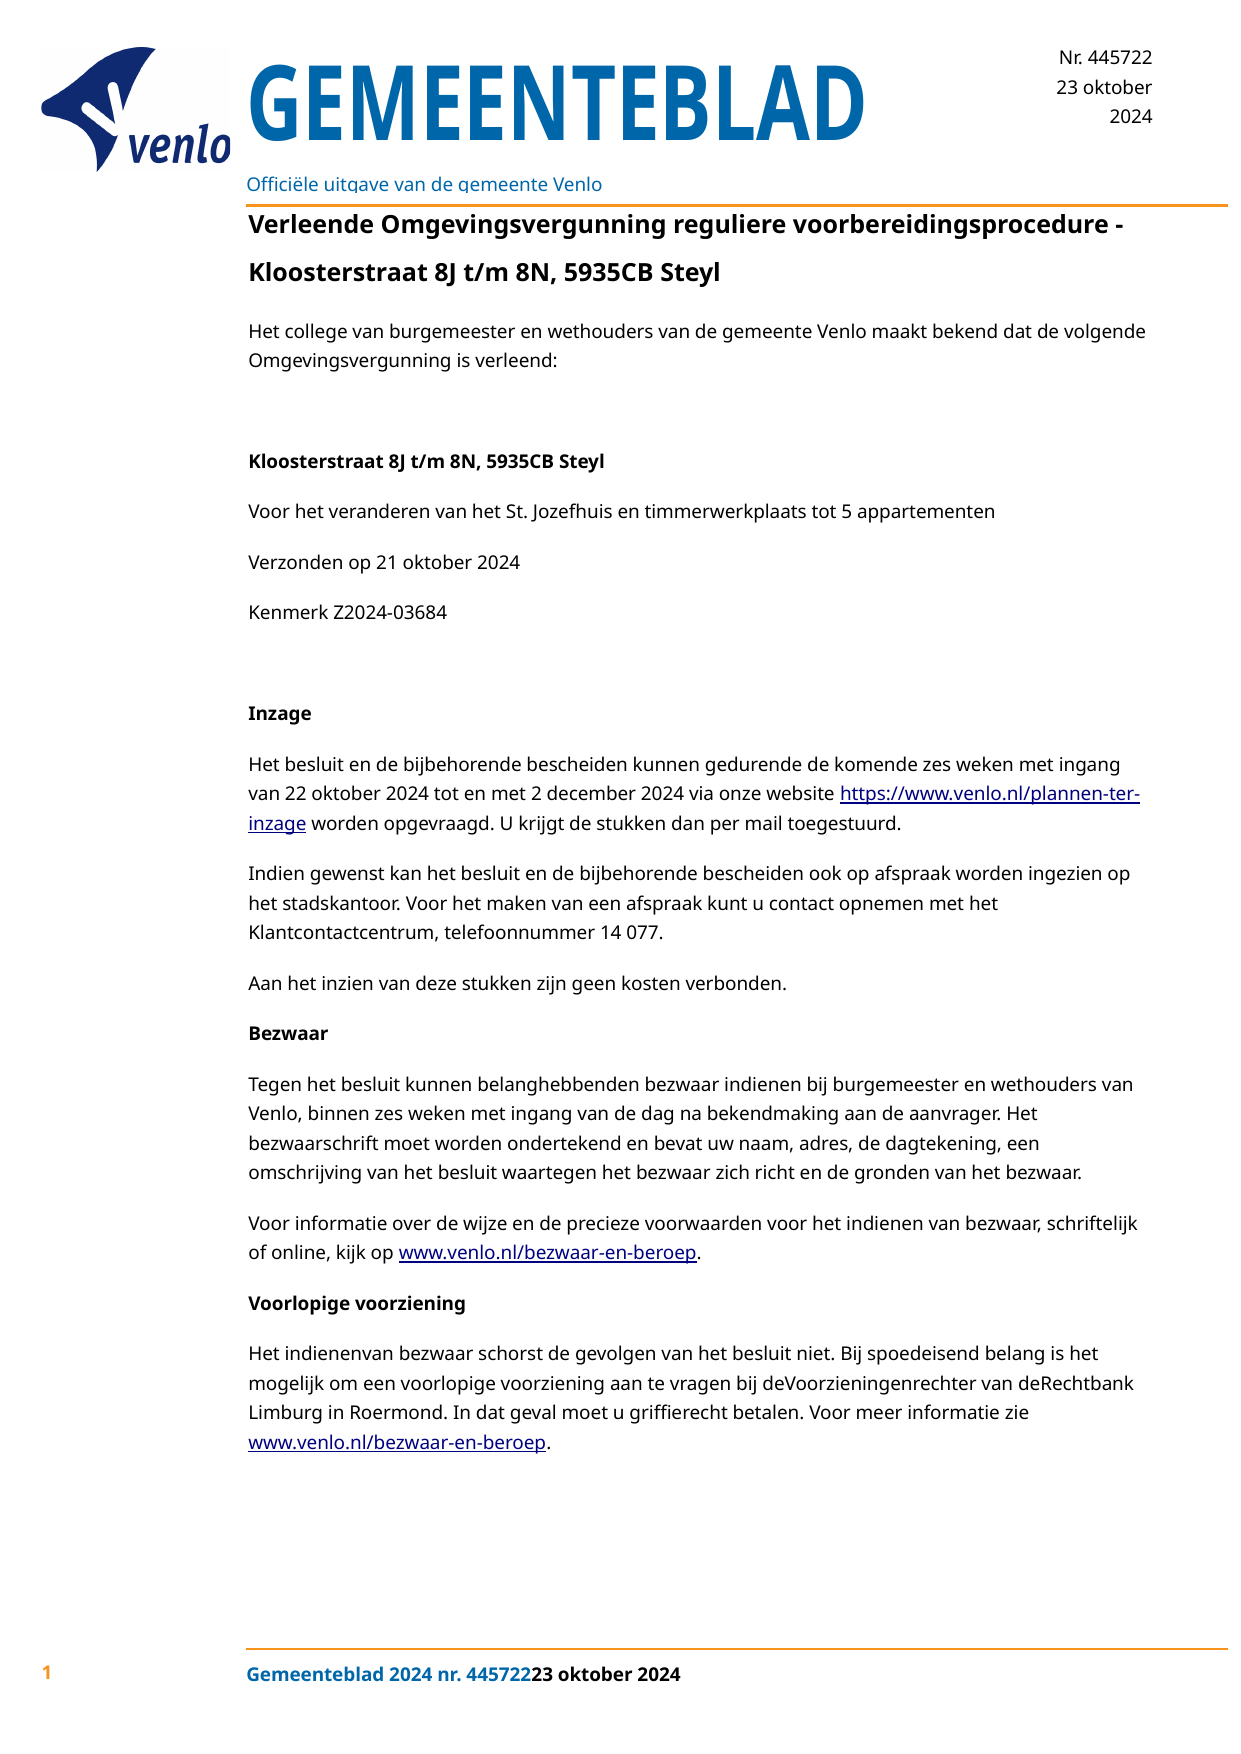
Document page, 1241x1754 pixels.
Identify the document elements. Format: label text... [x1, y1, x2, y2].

text Het besluit en de bijbehorende bescheiden kunnen gedurende de komende zes weken met ingang van 22 oktober 2024 tot en met 2 december 2024 via onze website https://www.venlo.nl/plannen-ter-inzage worden opgevraagd. U krijgt de stukken dan per mail toegestuurd. [248, 751, 1152, 836]
text Inzage [248, 700, 1152, 726]
text Het indienenvan bezwaar schorst de gevolgen van het besluit niet. Bij spoedeisend belang is het mogelijk om een voorlopige voorziening aan te vragen bij deVoorzieningenrechter van deRechtbank Limburg in Roermond. In dat geval moet u griffierecht betalen. Voor meer informatie zie www.venlo.nl/bezwaar-en-beroep. [248, 1340, 1152, 1455]
text Indien gewenst kan het besluit en de bijbehorende bescheiden ook op afspraak worden ingezien op het stadskantoor. Voor het maken van een afspraak kunt u contact opnemen met het Klantcontactcentrum, telefoonnummer 14 077. [248, 860, 1152, 945]
text Bezwaar [248, 1020, 1152, 1046]
text Kenmerk Z2024-03684 [248, 599, 1152, 625]
text Tegen het besluit kunnen belanghebbenden bezwaar indienen bij burgemeester en wethouders van Venlo, binnen zes weken met ingang van de dag na bekendmaking aan de aanvrager. Het bezwaarschrift moet worden ondertekend en bevat uw naam, adres, de dagtekening, een omschrijving van het besluit waartegen het bezwaar zich richt en de gronden van het bezwaar. [248, 1071, 1152, 1185]
text Aan het inzien van deze stukken zijn geen kosten verbonden. [248, 970, 1152, 996]
text Verleende Omgevingsvergunning reguliere voorbereidingsprocedure - Kloosterstraat 8J t/m 8N, 5935CB Steyl [248, 207, 1152, 288]
text Kloosterstraat 8J t/m 8N, 5935CB Steyl [248, 448, 1152, 474]
text Het college van burgemeester en wethouders van de gemeente Venlo maakt bekend dat de volgende Omgevingsvergunning is verleend: [248, 318, 1152, 373]
picture [41, 47, 231, 172]
text Voorlopige voorziening [248, 1290, 1152, 1316]
text Voor het veranderen van het St. Jozefhuis en timmerwerkplaats tot 5 appartementen [248, 499, 1152, 524]
text Voor informatie over de wijze en de precieze voorwaarden voor het indienen van bezwaar, schriftelijk of online, kijk op www.venlo.nl/bezwaar-en-beroep. [248, 1210, 1152, 1265]
text Verzonden op 21 oktober 2024 [248, 549, 1152, 575]
